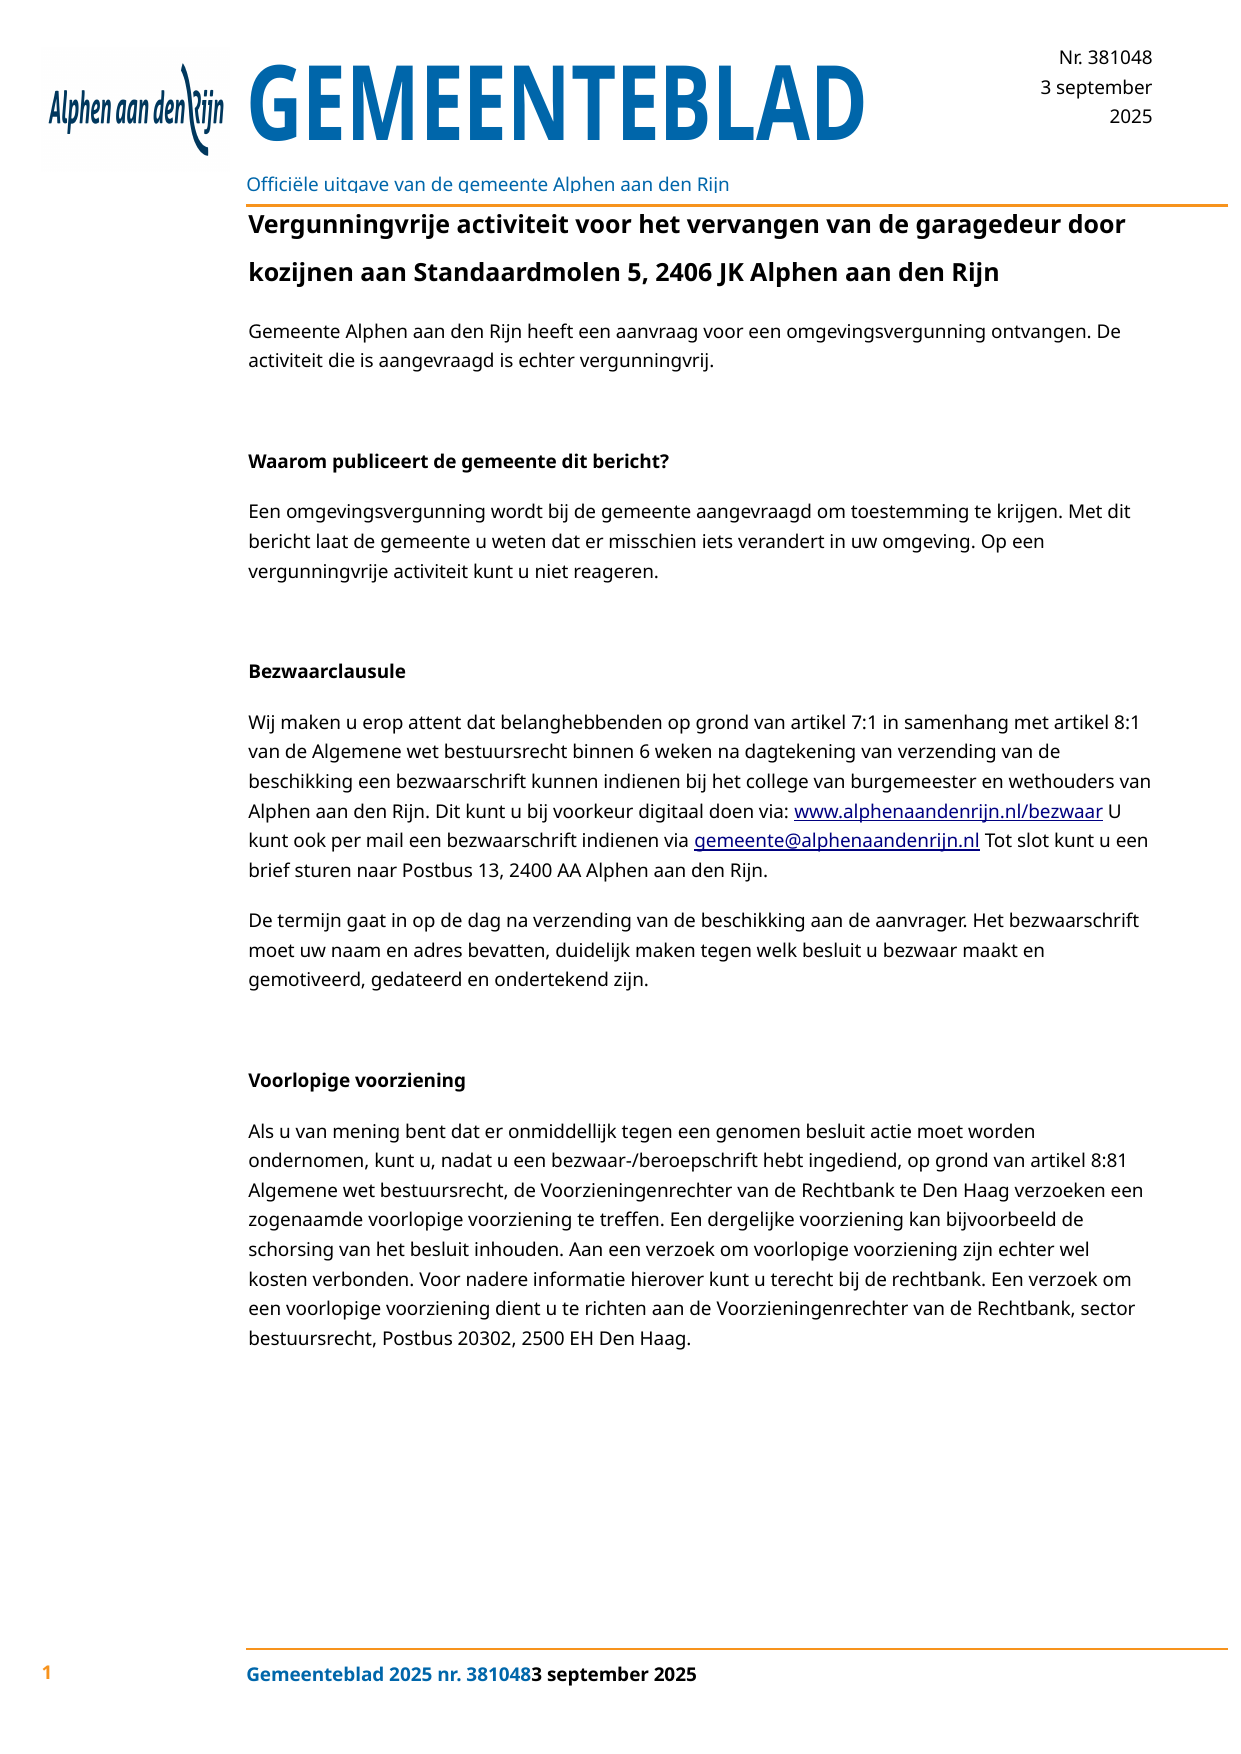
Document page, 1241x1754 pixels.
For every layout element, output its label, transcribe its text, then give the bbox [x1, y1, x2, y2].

text Een omgevingsvergunning wordt bij de gemeente aangevraagd om toestemming te krijgen. Met dit bericht laat de gemeente u weten dat er misschien iets verandert in uw omgeving. Op een vergunningvrije activiteit kunt u niet reageren. [248, 499, 1152, 584]
text Gemeente Alphen aan den Rijn heeft een aanvraag voor een omgevingsvergunning ontvangen. De activiteit die is aangevraagd is echter vergunningvrij. [248, 318, 1152, 373]
text Waarom publiceert de gemeente dit bericht? [248, 448, 1152, 474]
picture [41, 47, 231, 172]
text Bezwaarclausule [248, 659, 1152, 684]
text Voorlopige voorziening [248, 1067, 1152, 1093]
text De termijn gaat in op de dag na verzending van de beschikking aan de aanvrager. Het bezwaarschrift moet uw naam en adres bevatten, duidelijk maken tegen welk besluit u bezwaar maakt en gemotiveerd, gedateerd en ondertekend zijn. [248, 907, 1152, 992]
text Wij maken u erop attent dat belanghebbenden op grond van artikel 7:1 in samenhang met artikel 8:1 van de Algemene wet bestuursrecht binnen 6 weken na dagtekening van verzending van de beschikking een bezwaarschrift kunnen indienen bij het college van burgemeester en wethouders van Alphen aan den Rijn. Dit kunt u bij voorkeur digitaal doen via: www.alphenaandenrijn.nl/bezwaar U kunt ook per mail een bezwaarschrift indienen via gemeente@alphenaandenrijn.nl Tot slot kunt u een brief sturen naar Postbus 13, 2400 AA Alphen aan den Rijn. [248, 709, 1152, 883]
text Als u van mening bent dat er onmiddellijk tegen een genomen besluit actie moet worden ondernomen, kunt u, nadat u een bezwaar-/beroepschrift hebt ingediend, op grond van artikel 8:81 Algemene wet bestuursrecht, de Voorzieningenrechter van de Rechtbank te Den Haag verzoeken een zogenaamde voorlopige voorziening te treffen. Een dergelijke voorziening kan bijvoorbeeld de schorsing van het besluit inhouden. Aan een verzoek om voorlopige voorziening zijn echter wel kosten verbonden. Voor nadere informatie hierover kunt u terecht bij de rechtbank. Een verzoek om een voorlopige voorziening dient u te richten aan de Voorzieningenrechter van de Rechtbank, sector bestuursrecht, Postbus 20302, 2500 EH Den Haag. [248, 1118, 1152, 1351]
text Vergunningvrije activiteit voor het vervangen van de garagedeur door kozijnen aan Standaardmolen 5, 2406 JK Alphen aan den Rijn [248, 207, 1152, 288]
